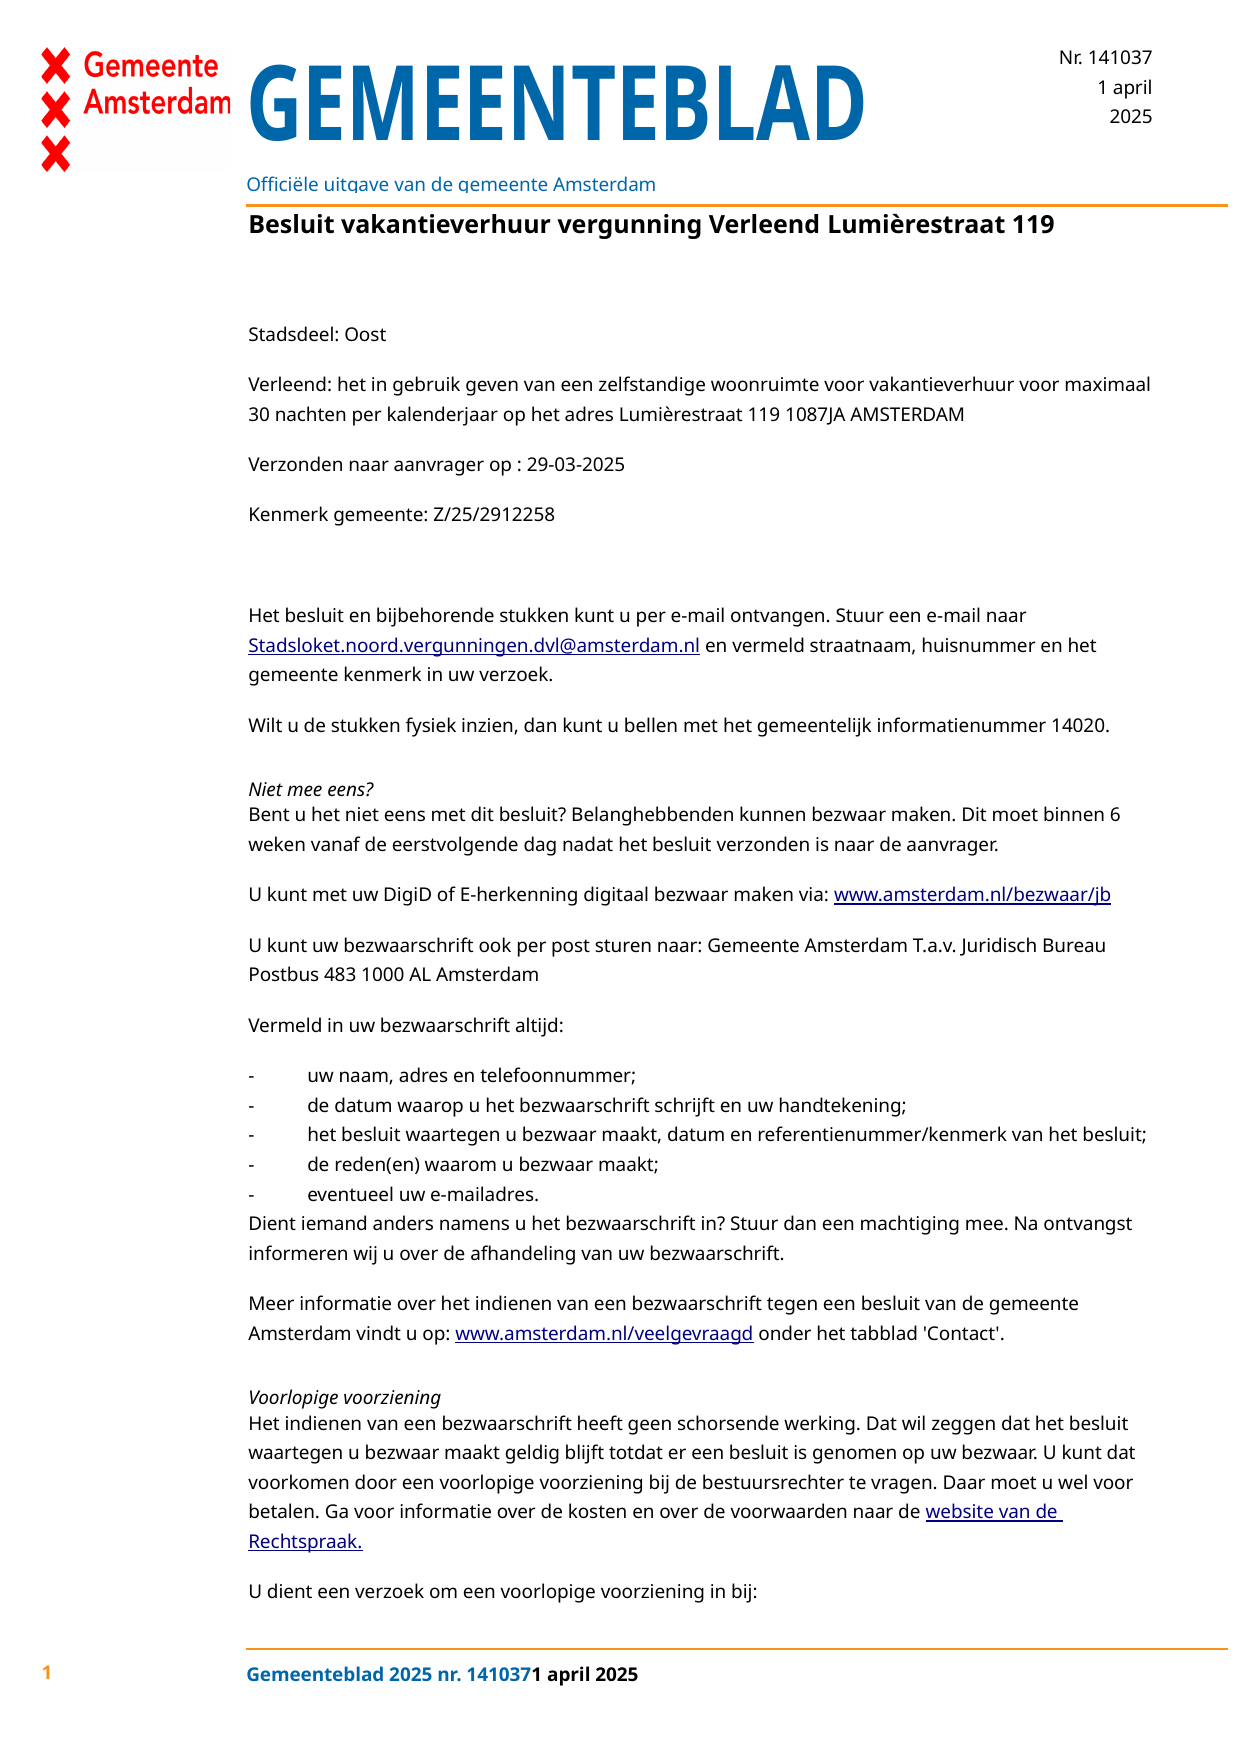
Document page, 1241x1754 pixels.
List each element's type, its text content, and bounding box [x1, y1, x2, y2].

list de reden(en) waarom u bezwaar maakt; [248, 1151, 1152, 1177]
text U dient een verzoek om een voorlopige voorziening in bij: [248, 1578, 1152, 1604]
text Dient iemand anders namens u het bezwaarschrift in? Stuur dan een machtiging mee. Na ontvangst informeren wij u over de afhandeling van uw bezwaarschrift. [248, 1210, 1152, 1266]
picture [41, 47, 231, 172]
text Stadsdeel: Oost [248, 321, 1152, 346]
list eventueel uw e-mailadres. [248, 1181, 1152, 1207]
text Verleend: het in gebruik geven van een zelfstandige woonruimte voor vakantieverhuur voor maximaal 30 nachten per kalenderjaar op het adres Lumièrestraat 119 1087JA AMSTERDAM [248, 371, 1152, 426]
text Vermeld in uw bezwaarschrift altijd: [248, 1012, 1152, 1038]
text Besluit vakantieverhuur vergunning Verleend Lumièrestraat 119 [248, 207, 1152, 241]
text U kunt uw bezwaarschrift ook per post sturen naar: Gemeente Amsterdam T.a.v. Juridisch Bureau Postbus 483 1000 AL Amsterdam [248, 932, 1152, 987]
text Niet mee eens? [248, 776, 1152, 802]
text Het indienen van een bezwaarschrift heeft geen schorsende werking. Dat wil zeggen dat het besluit waartegen u bezwaar maakt geldig blijft totdat er een besluit is genomen op uw bezwaar. U kunt dat voorkomen door een voorlopige voorziening bij de bestuursrechter te vragen. Daar moet u wel voor betalen. Ga voor informatie over de kosten en over de voorwaarden naar de website van de Rechtspraak. [248, 1410, 1152, 1554]
text Verzonden naar aanvrager op : 29-03-2025 [248, 451, 1152, 477]
list de datum waarop u het bezwaarschrift schrijft en uw handtekening; [248, 1092, 1152, 1118]
text U kunt met uw DigiD of E-herkenning digitaal bezwaar maken via: www.amsterdam.nl/bezwaar/jb [248, 882, 1152, 907]
text Voorlopige voorziening [248, 1384, 1152, 1410]
list uw naam, adres en telefoonnummer; [248, 1062, 1152, 1088]
text Bent u het niet eens met dit besluit? Belanghebbenden kunnen bezwaar maken. Dit moet binnen 6 weken vanaf de eerstvolgende dag nadat het besluit verzonden is naar de aanvrager. [248, 802, 1152, 857]
text Wilt u de stukken fysiek inzien, dan kunt u bellen met het gemeentelijk informatienummer 14020. [248, 712, 1152, 738]
list het besluit waartegen u bezwaar maakt, datum en referentienummer/kenmerk van het besluit; [248, 1122, 1152, 1147]
text Meer informatie over het indienen van een bezwaarschrift tegen een besluit van de gemeente Amsterdam vindt u op: www.amsterdam.nl/veelgevraagd onder het tabblad 'Contact'. [248, 1290, 1152, 1346]
text Het besluit en bijbehorende stukken kunt u per e-mail ontvangen. Stuur een e-mail naar Stadsloket.noord.vergunningen.dvl@amsterdam.nl en vermeld straatnaam, huisnummer en het gemeente kenmerk in uw verzoek. [248, 602, 1152, 687]
text Kenmerk gemeente: Z/25/2912258 [248, 502, 1152, 527]
